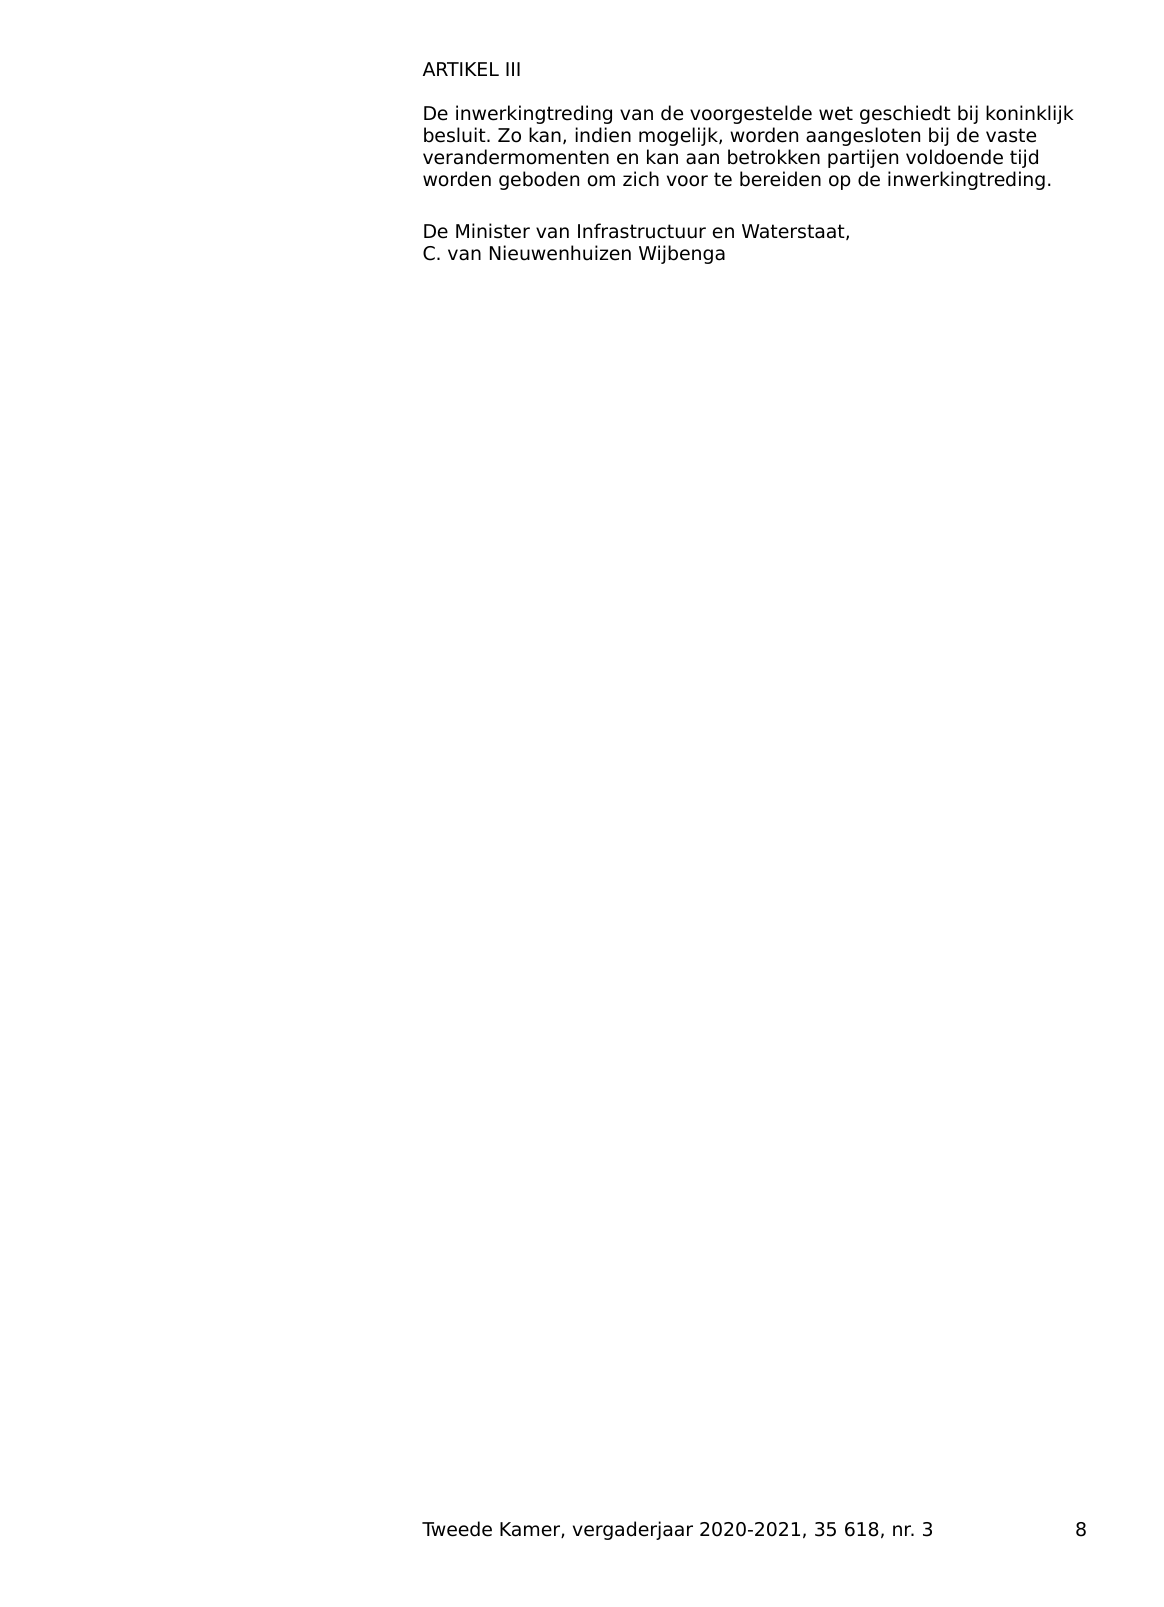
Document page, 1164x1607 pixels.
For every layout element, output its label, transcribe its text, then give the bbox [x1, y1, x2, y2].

subtitle ARTIKEL III [422, 59, 1087, 81]
text De Minister van Infrastructuur en Waterstaat, C. van Nieuwenhuizen Wijbenga [422, 221, 1087, 265]
text De inwerkingtreding van de voorgestelde wet geschiedt bij koninklijk besluit. Zo kan, indien mogelijk, worden aangesloten bij de vaste verandermomenten en kan aan betrokken partijen voldoende tijd worden geboden om zich voor te bereiden op de inwerkingtreding. [422, 103, 1087, 191]
